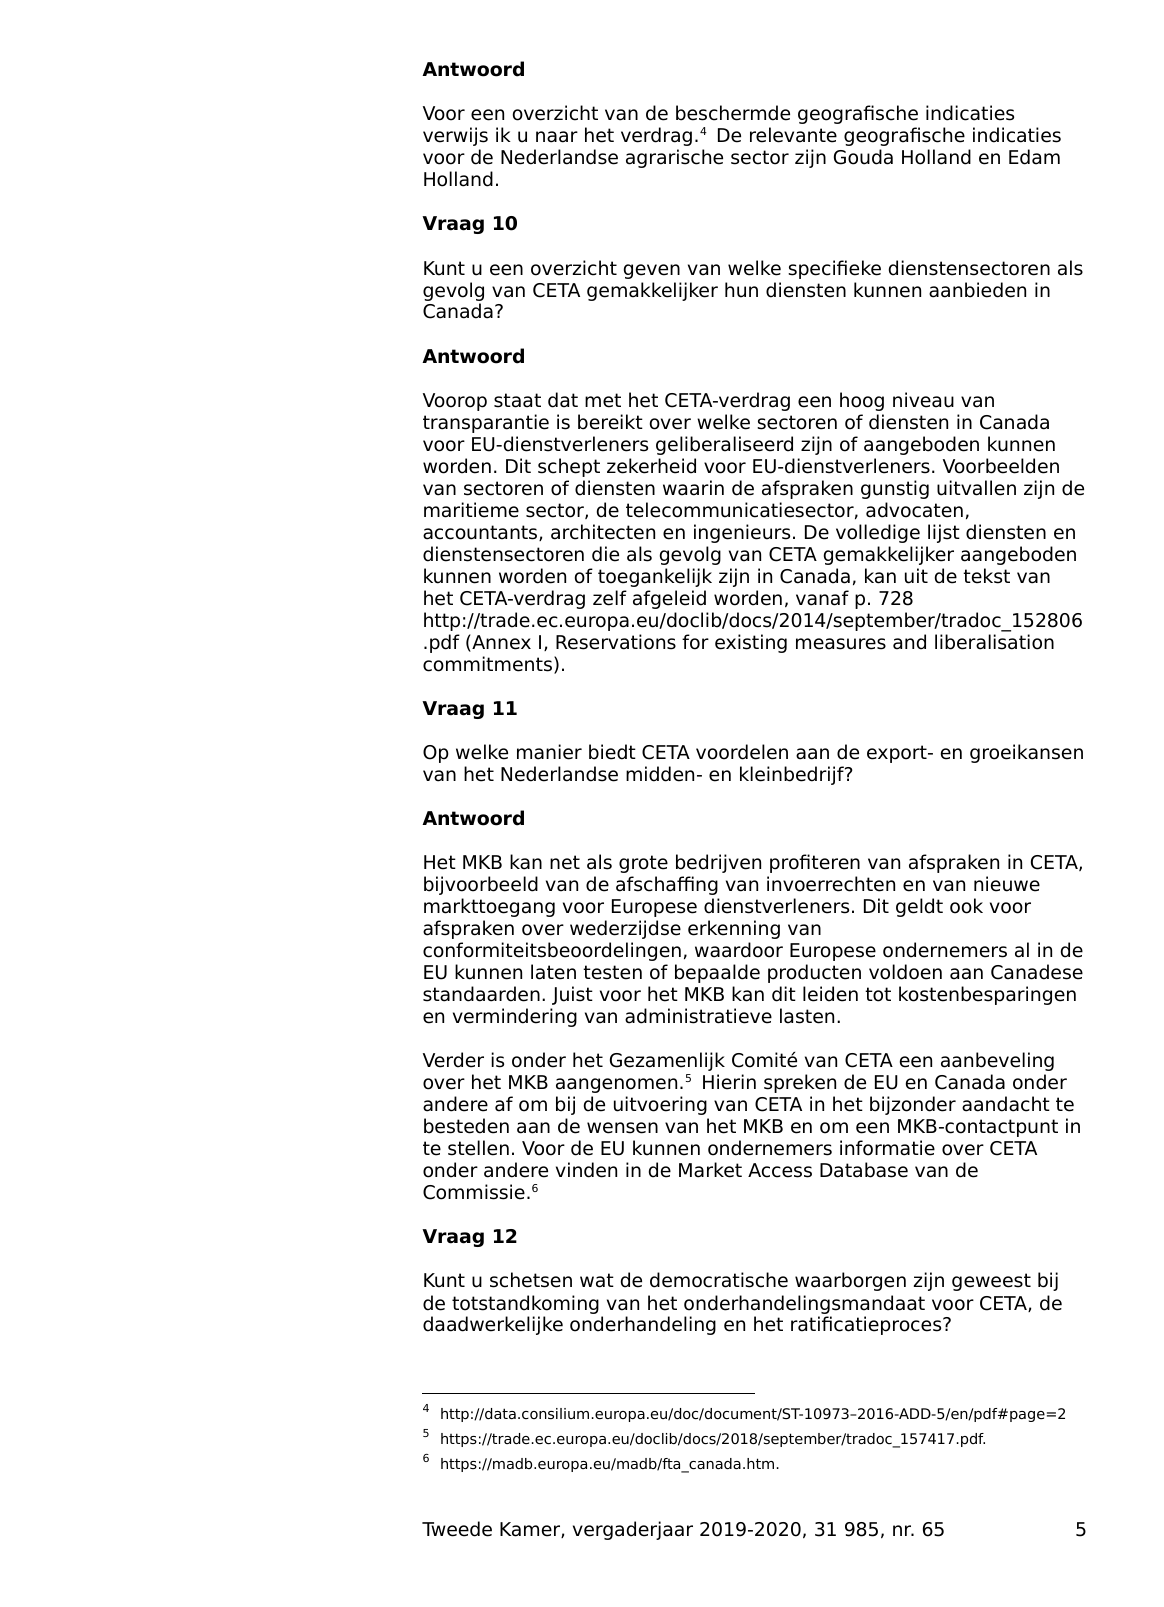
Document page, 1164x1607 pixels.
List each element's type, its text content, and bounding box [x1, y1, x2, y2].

subtitle Vraag 11 [422, 698, 1087, 720]
text Verder is onder het Gezamenlijk Comité van CETA een aanbeveling over het MKB aangenomen. Hierin spreken de EU en Canada onder andere af om bij de uitvoering van CETA in het bijzonder aandacht te besteden aan de wensen van het MKB en om een MKB-contactpunt in te stellen. Voor de EU kunnen ondernemers informatie over CETA onder andere vinden in de Market Access Database van de Commissie. [422, 1050, 1087, 1204]
text Kunt u schetsen wat de democratische waarborgen zijn geweest bij de totstandkoming van het onderhandelingsmandaat voor CETA, de daadwerkelijke onderhandeling en het ratificatieproces? [422, 1270, 1087, 1336]
text http://data.consilium.europa.eu/doc/document/ST-10973–2016-ADD-5/en/pdf#page=2 [422, 1402, 1087, 1424]
text Voor een overzicht van de beschermde geografische indicaties verwijs ik u naar het verdrag. De relevante geografische indicaties voor de Nederlandse agrarische sector zijn Gouda Holland en Edam Holland. [422, 103, 1087, 191]
subtitle Antwoord [422, 59, 1087, 81]
subtitle Vraag 10 [422, 213, 1087, 235]
subtitle Antwoord [422, 346, 1087, 368]
text https://madb.europa.eu/madb/fta_canada.htm. [422, 1452, 1087, 1474]
text Op welke manier biedt CETA voordelen aan de export- en groeikansen van het Nederlandse midden- en kleinbedrijf? [422, 742, 1087, 786]
text Voorop staat dat met het CETA-verdrag een hoog niveau van transparantie is bereikt over welke sectoren of diensten in Canada voor EU-dienstverleners geliberaliseerd zijn of aangeboden kunnen worden. Dit schept zekerheid voor EU-dienstverleners. Voorbeelden van sectoren of diensten waarin de afspraken gunstig uitvallen zijn de maritieme sector, de telecommunicatiesector, advocaten, accountants, architecten en ingenieurs. De volledige lijst diensten en dienstensectoren die als gevolg van CETA gemakkelijker aangeboden kunnen worden of toegankelijk zijn in Canada, kan uit de tekst van het CETA-verdrag zelf afgeleid worden, vanaf p. 728 http://trade.ec.europa.eu/doclib/docs/2014/september/tradoc_152806.pdf (Annex I, Reservations for existing measures and liberalisation commitments). [422, 390, 1087, 676]
text https://trade.ec.europa.eu/doclib/docs/2018/september/tradoc_157417.pdf. [422, 1427, 1087, 1449]
subtitle Antwoord [422, 808, 1087, 830]
subtitle Vraag 12 [422, 1226, 1087, 1248]
text Het MKB kan net als grote bedrijven profiteren van afspraken in CETA, bijvoorbeeld van de afschaffing van invoerrechten en van nieuwe markttoegang voor Europese dienstverleners. Dit geldt ook voor afspraken over wederzijdse erkenning van conformiteitsbeoordelingen, waardoor Europese ondernemers al in de EU kunnen laten testen of bepaalde producten voldoen aan Canadese standaarden. Juist voor het MKB kan dit leiden tot kostenbesparingen en vermindering van administratieve lasten. [422, 852, 1087, 1028]
text Kunt u een overzicht geven van welke specifieke dienstensectoren als gevolg van CETA gemakkelijker hun diensten kunnen aanbieden in Canada? [422, 257, 1087, 323]
